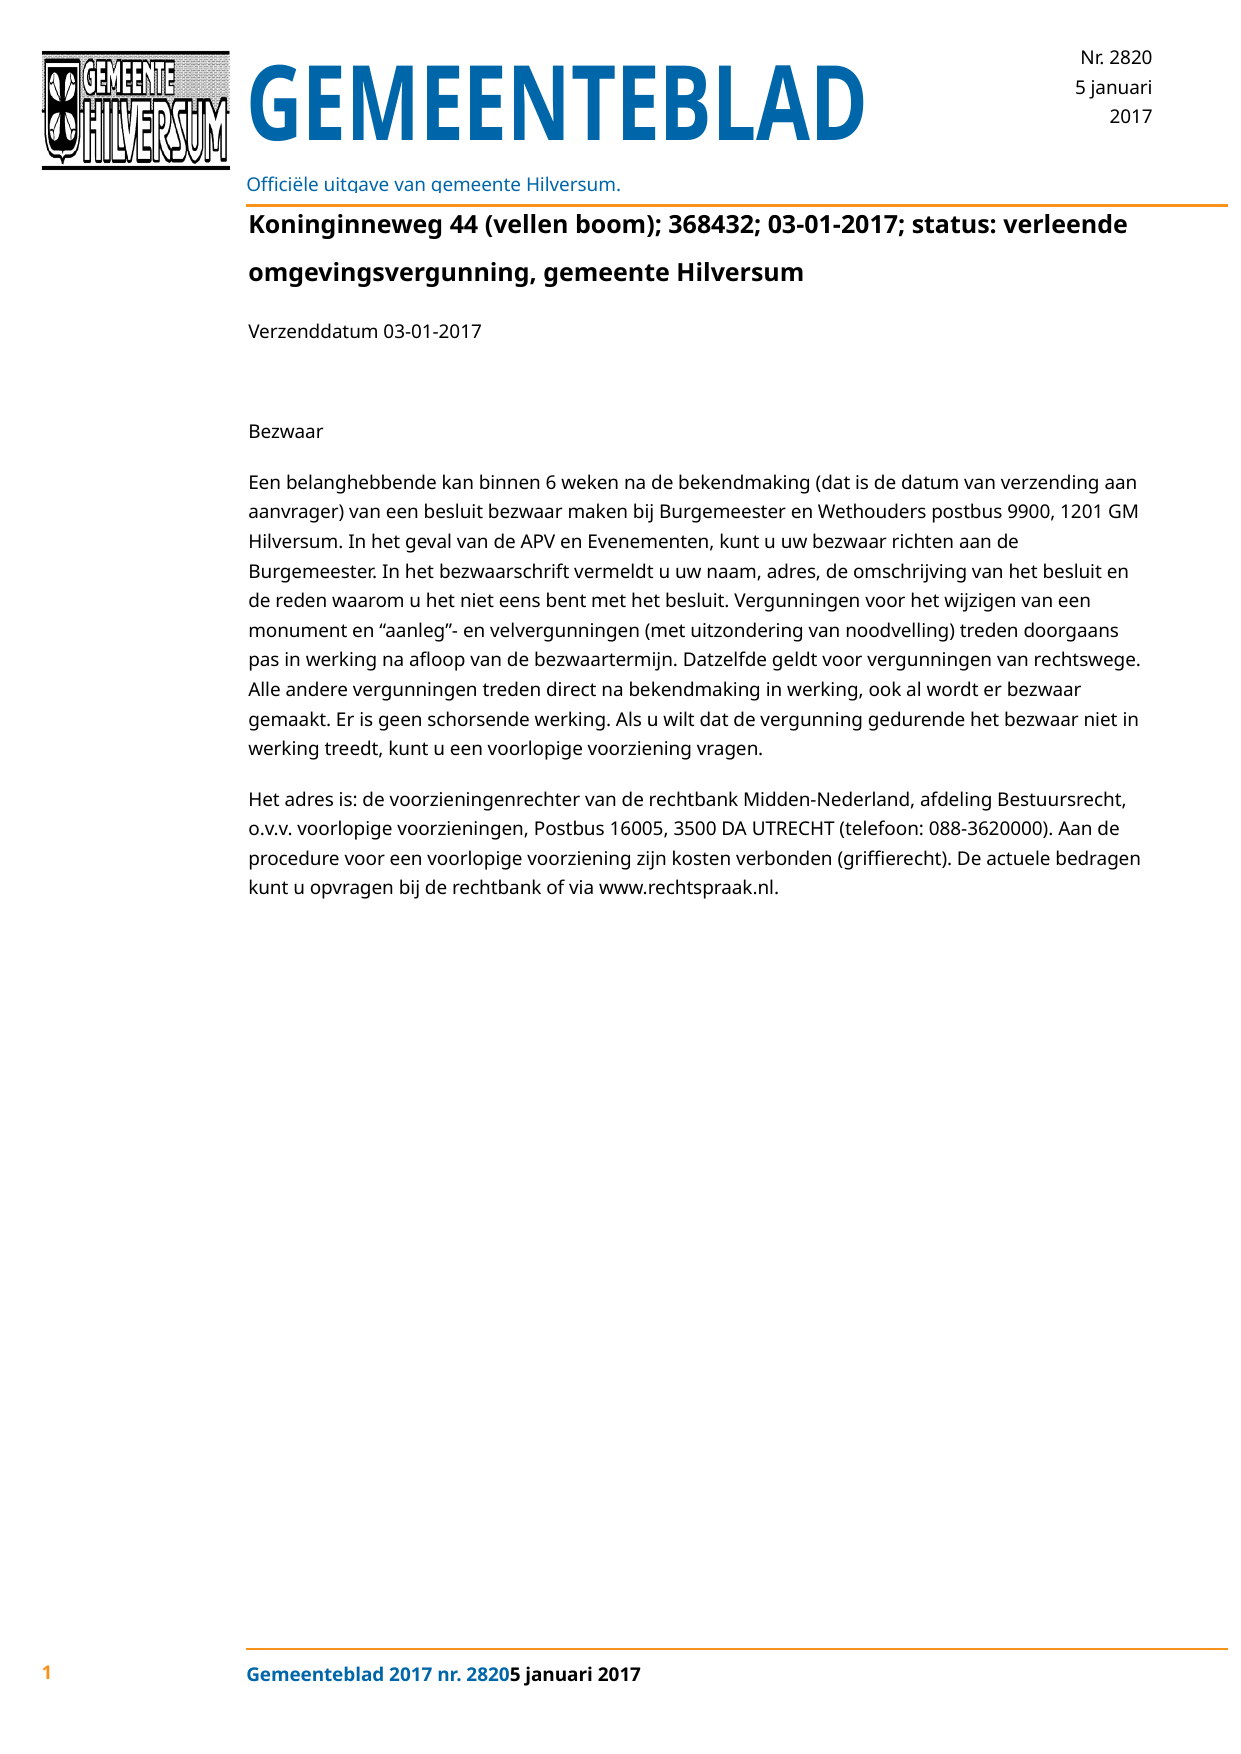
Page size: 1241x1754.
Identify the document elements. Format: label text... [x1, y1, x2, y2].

text Een belanghebbende kan binnen 6 weken na de bekendmaking (dat is de datum van verzending aan aanvrager) van een besluit bezwaar maken bij Burgemeester en Wethouders postbus 9900, 1201 GM Hilversum. In het geval van de APV en Evenementen, kunt u uw bezwaar richten aan de Burgemeester. In het bezwaarschrift vermeldt u uw naam, adres, de omschrijving van het besluit en de reden waarom u het niet eens bent met het besluit. Vergunningen voor het wijzigen van een monument en “aanleg”- en velvergunningen (met uitzondering van noodvelling) treden doorgaans pas in werking na afloop van de bezwaartermijn. Datzelfde geldt voor vergunningen van rechtswege. Alle andere vergunningen treden direct na bekendmaking in werking, ook al wordt er bezwaar gemaakt. Er is geen schorsende werking. Als u wilt dat de vergunning gedurende het bezwaar niet in werking treedt, kunt u een voorlopige voorziening vragen. [248, 469, 1152, 761]
picture [41, 47, 231, 172]
text Bezwaar [248, 419, 1152, 444]
text Verzenddatum 03-01-2017 [248, 318, 1152, 344]
text Koninginneweg 44 (vellen boom); 368432; 03-01-2017; status: verleende omgevingsvergunning, gemeente Hilversum [248, 207, 1152, 288]
text Het adres is: de voorzieningenrechter van de rechtbank Midden-Nederland, afdeling Bestuursrecht, o.v.v. voorlopige voorzieningen, Postbus 16005, 3500 DA UTRECHT (telefoon: 088-3620000). Aan de procedure voor een voorlopige voorziening zijn kosten verbonden (griffierecht). De actuele bedragen kunt u opvragen bij de rechtbank of via www.rechtspraak.nl. [248, 786, 1152, 900]
